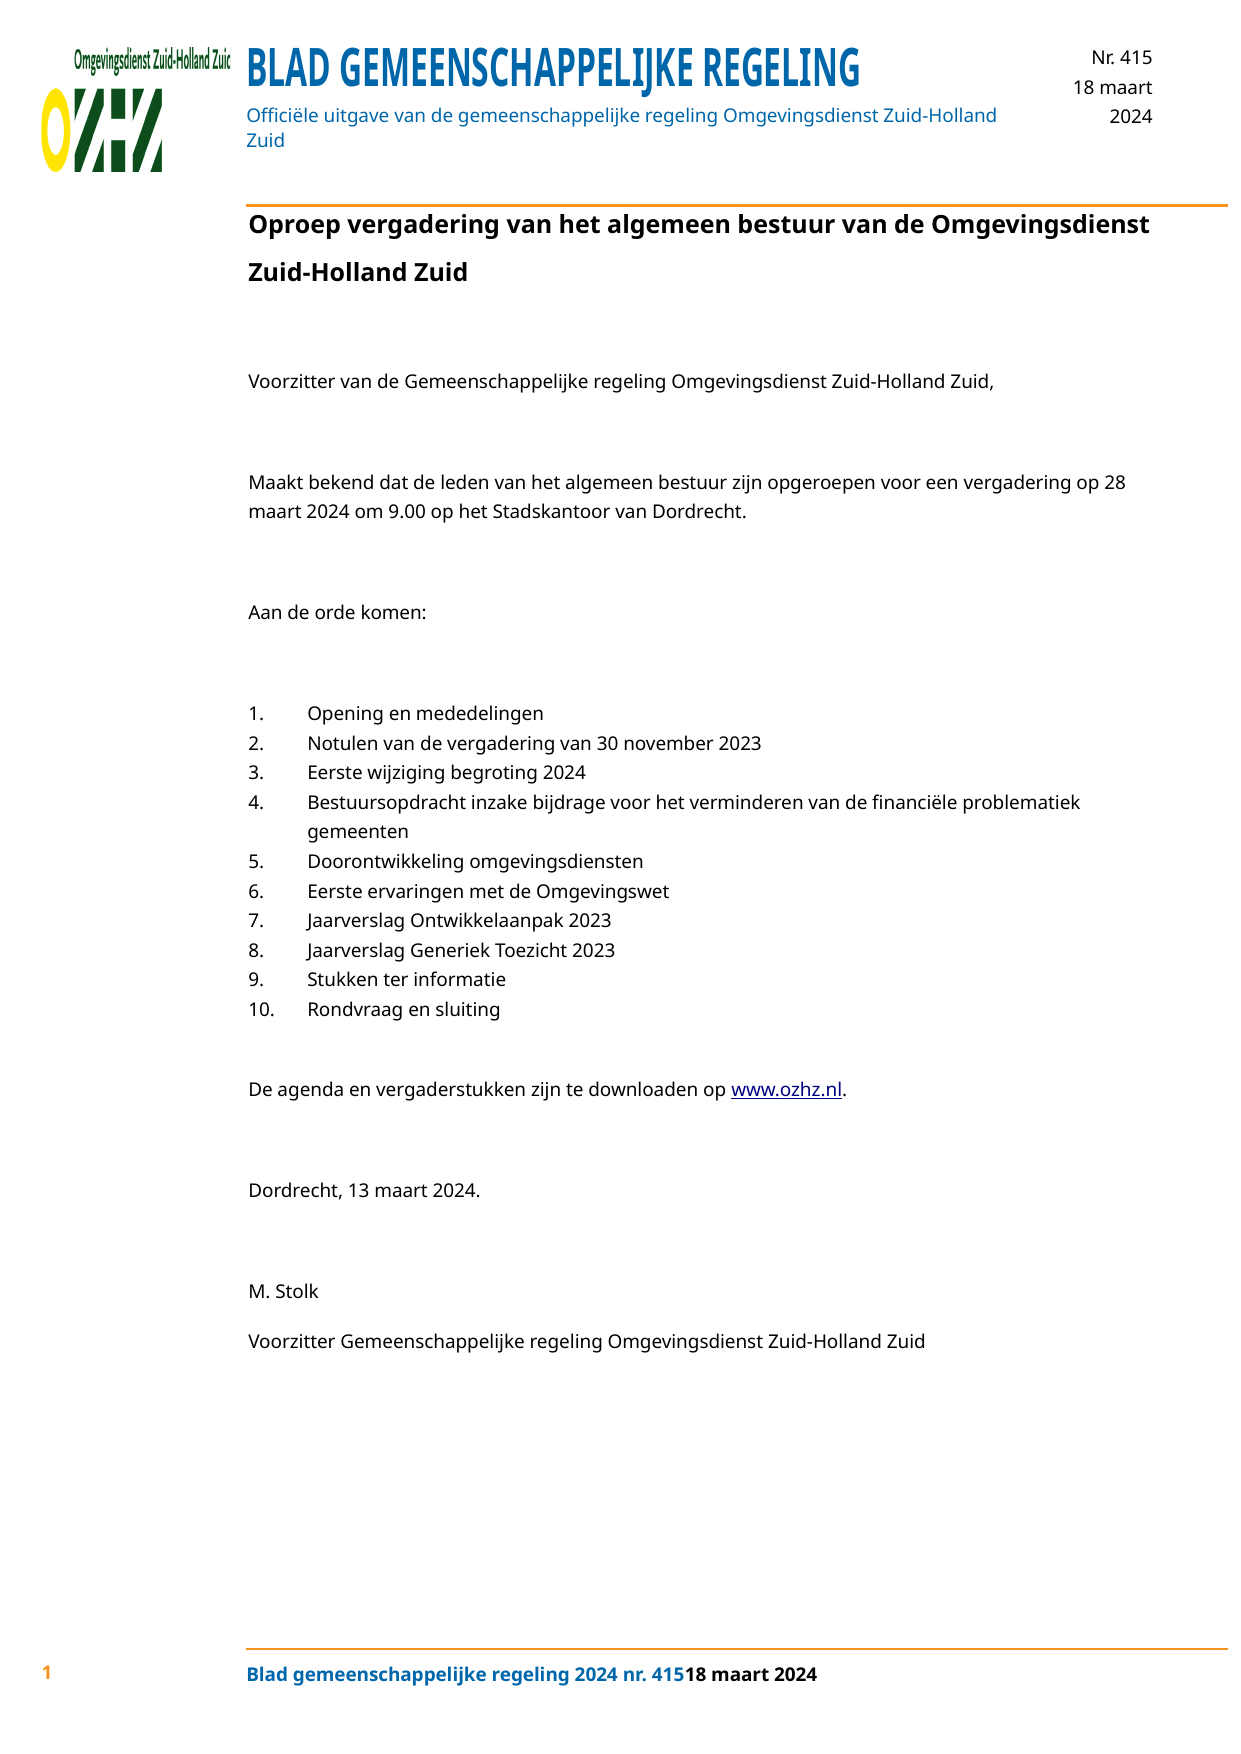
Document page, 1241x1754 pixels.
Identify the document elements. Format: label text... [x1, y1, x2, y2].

list Jaarverslag Generiek Toezicht 2023 [248, 937, 1152, 963]
text De agenda en vergaderstukken zijn te downloaden op www.ozhz.nl. [248, 1076, 1152, 1102]
picture [41, 47, 231, 172]
list Jaarverslag Ontwikkelaanpak 2023 [248, 907, 1152, 933]
list Eerste ervaringen met de Omgevingswet [248, 878, 1152, 904]
text M. Stolk [248, 1278, 1152, 1304]
text Voorzitter Gemeenschappelijke regeling Omgevingsdienst Zuid-Holland Zuid [248, 1328, 1152, 1354]
list Stukken ter informatie [248, 967, 1152, 992]
list Opening en mededelingen [248, 700, 1152, 726]
text Oproep vergadering van het algemeen bestuur van de Omgevingsdienst Zuid-Holland Zuid [248, 207, 1152, 288]
text Aan de orde komen: [248, 599, 1152, 625]
text Maakt bekend dat de leden van het algemeen bestuur zijn opgeroepen voor een vergadering op 28 maart 2024 om 9.00 op het Stadskantoor van Dordrecht. [248, 469, 1152, 524]
list Notulen van de vergadering van 30 november 2023 [248, 730, 1152, 756]
text Voorzitter van de Gemeenschappelijke regeling Omgevingsdienst Zuid-Holland Zuid, [248, 368, 1152, 394]
list Eerste wijziging begroting 2024 [248, 759, 1152, 785]
list Rondvraag en sluiting [248, 996, 1152, 1022]
text Dordrecht, 13 maart 2024. [248, 1177, 1152, 1203]
list Bestuursopdracht inzake bijdrage voor het verminderen van de financiële problematiek gemeenten [248, 789, 1152, 844]
list Doorontwikkeling omgevingsdiensten [248, 848, 1152, 874]
